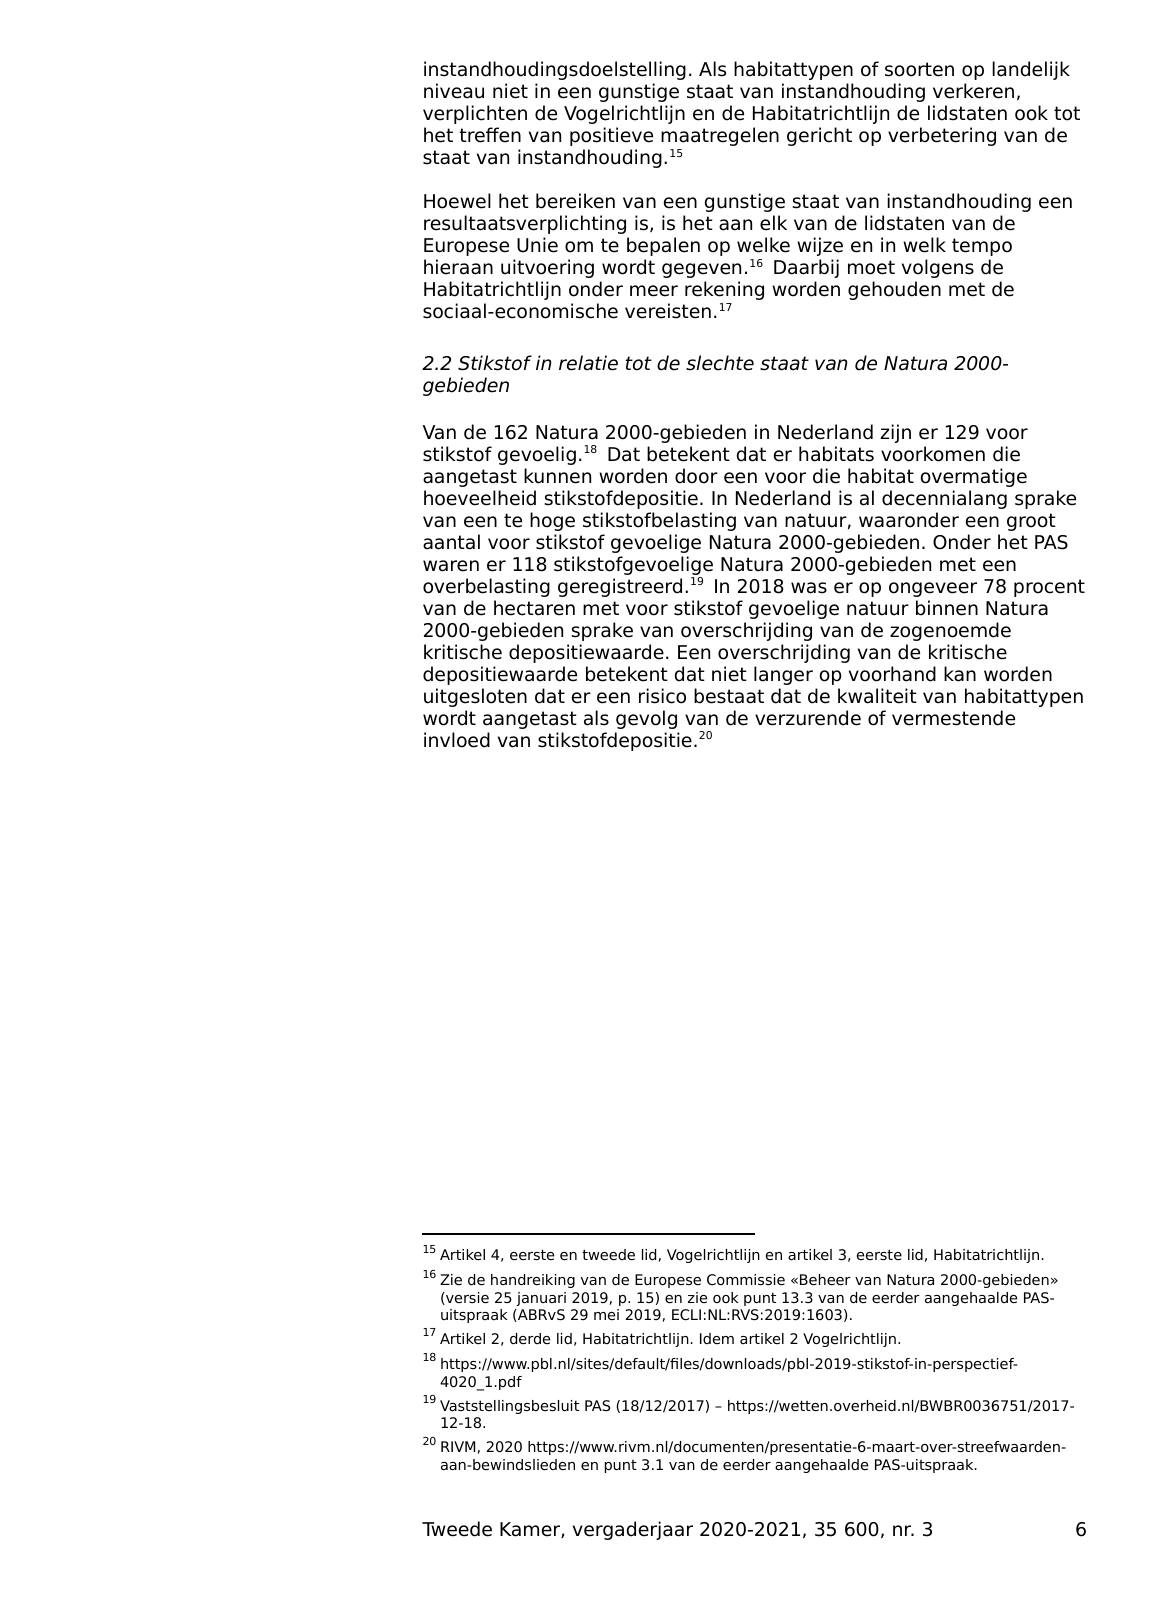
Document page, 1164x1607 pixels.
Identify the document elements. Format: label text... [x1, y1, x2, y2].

subtitle 2.2 Stikstof in relatie tot de slechte staat van de Natura 2000-gebieden [422, 353, 1087, 397]
text RIVM, 2020 https://www.rivm.nl/documenten/presentatie-6-maart-over-streefwaarden-aan-bewindslieden en punt 3.1 van de eerder aangehaalde PAS-uitspraak. [422, 1435, 1087, 1474]
text Zie de handreiking van de Europese Commissie «Beheer van Natura 2000-gebieden» (versie 25 januari 2019, p. 15) en zie ook punt 13.3 van de eerder aangehaalde PAS-uitspraak (ABRvS 29 mei 2019, ECLI:NL:RVS:2019:1603). [422, 1268, 1087, 1324]
text Hoewel het bereiken van een gunstige staat van instandhouding een resultaatsverplichting is, is het aan elk van de lidstaten van de Europese Unie om te bepalen op welke wijze en in welk tempo hieraan uitvoering wordt gegeven. Daarbij moet volgens de Habitatrichtlijn onder meer rekening worden gehouden met de sociaal-economische vereisten. [422, 191, 1087, 323]
text Vaststellingsbesluit PAS (18/12/2017) – https://wetten.overheid.nl/BWBR0036751/2017-12-18. [422, 1393, 1087, 1432]
text https://www.pbl.nl/sites/default/files/downloads/pbl-2019-stikstof-in-perspectief-4020_1.pdf [422, 1352, 1087, 1391]
text Van de 162 Natura 2000-gebieden in Nederland zijn er 129 voor stikstof gevoelig. Dat betekent dat er habitats voorkomen die aangetast kunnen worden door een voor die habitat overmatige hoeveelheid stikstofdepositie. In Nederland is al decennialang sprake van een te hoge stikstofbelasting van natuur, waaronder een groot aantal voor stikstof gevoelige Natura 2000-gebieden. Onder het PAS waren er 118 stikstofgevoelige Natura 2000-gebieden met een overbelasting geregistreerd. In 2018 was er op ongeveer 78 procent van de hectaren met voor stikstof gevoelige natuur binnen Natura 2000-gebieden sprake van overschrijding van de zogenoemde kritische depositiewaarde. Een overschrijding van de kritische depositiewaarde betekent dat niet langer op voorhand kan worden uitgesloten dat er een risico bestaat dat de kwaliteit van habitattypen wordt aangetast als gevolg van de verzurende of vermestende invloed van stikstofdepositie. [422, 422, 1087, 752]
text instandhoudingsdoelstelling. Als habitattypen of soorten op landelijk niveau niet in een gunstige staat van instandhouding verkeren, verplichten de Vogelrichtlijn en de Habitatrichtlijn de lidstaten ook tot het treffen van positieve maatregelen gericht op verbetering van de staat van instandhouding. [422, 59, 1087, 169]
text Artikel 2, derde lid, Habitatrichtlijn. Idem artikel 2 Vogelrichtlijn. [422, 1327, 1087, 1349]
text Artikel 4, eerste en tweede lid, Vogelrichtlijn en artikel 3, eerste lid, Habitatrichtlijn. [422, 1243, 1087, 1265]
